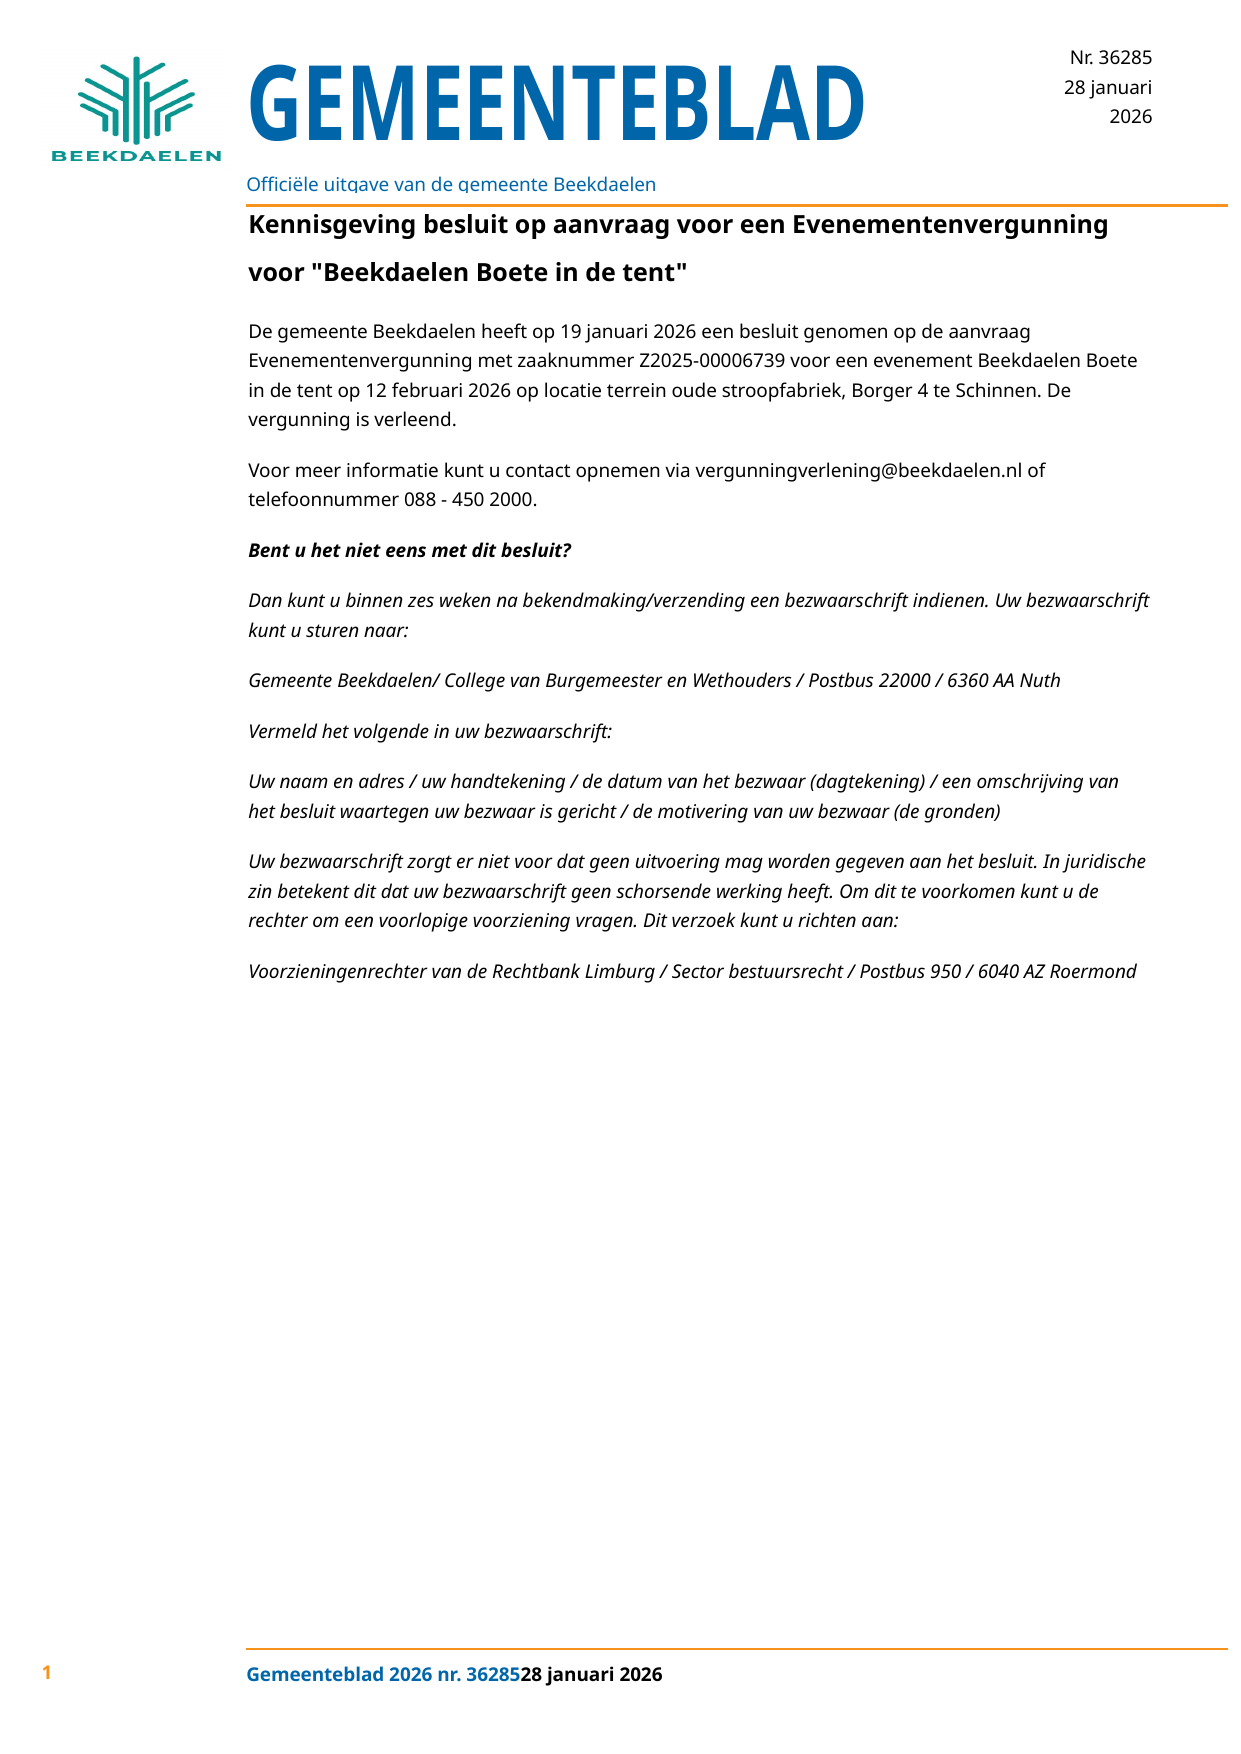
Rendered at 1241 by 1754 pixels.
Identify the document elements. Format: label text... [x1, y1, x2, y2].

text Gemeente Beekdaelen/ College van Burgemeester en Wethouders / Postbus 22000 / 6360 AA Nuth [248, 667, 1152, 693]
text Dan kunt u binnen zes weken na bekendmaking/verzending een bezwaarschrift indienen. Uw bezwaarschrift kunt u sturen naar: [248, 587, 1152, 643]
text Voor meer informatie kunt u contact opnemen via vergunningverlening@beekdaelen.nl of telefoonnummer 088 - 450 2000. [248, 457, 1152, 512]
text Bent u het niet eens met dit besluit? [248, 537, 1152, 563]
text De gemeente Beekdaelen heeft op 19 januari 2026 een besluit genomen op de aanvraag Evenementenvergunning met zaaknummer Z2025-00006739 voor een evenement Beekdaelen Boete in de tent op 12 februari 2026 op locatie terrein oude stroopfabriek, Borger 4 te Schinnen. De vergunning is verleend. [248, 318, 1152, 432]
text Uw naam en adres / uw handtekening / de datum van het bezwaar (dagtekening) / een omschrijving van het besluit waartegen uw bezwaar is gericht / de motivering van uw bezwaar (de gronden) [248, 768, 1152, 824]
text Uw bezwaarschrift zorgt er niet voor dat geen uitvoering mag worden gegeven aan het besluit. In juridische zin betekent dit dat uw bezwaarschrift geen schorsende werking heeft. Om dit te voorkomen kunt u de rechter om een voorlopige voorziening vragen. Dit verzoek kunt u richten aan: [248, 848, 1152, 933]
text Kennisgeving besluit op aanvraag voor een Evenementenvergunning voor "Beekdaelen Boete in de tent" [248, 207, 1152, 288]
picture [41, 47, 231, 172]
text Voorzieningenrechter van de Rechtbank Limburg / Sector bestuursrecht / Postbus 950 / 6040 AZ Roermond [248, 958, 1152, 984]
text Vermeld het volgende in uw bezwaarschrift: [248, 718, 1152, 744]
